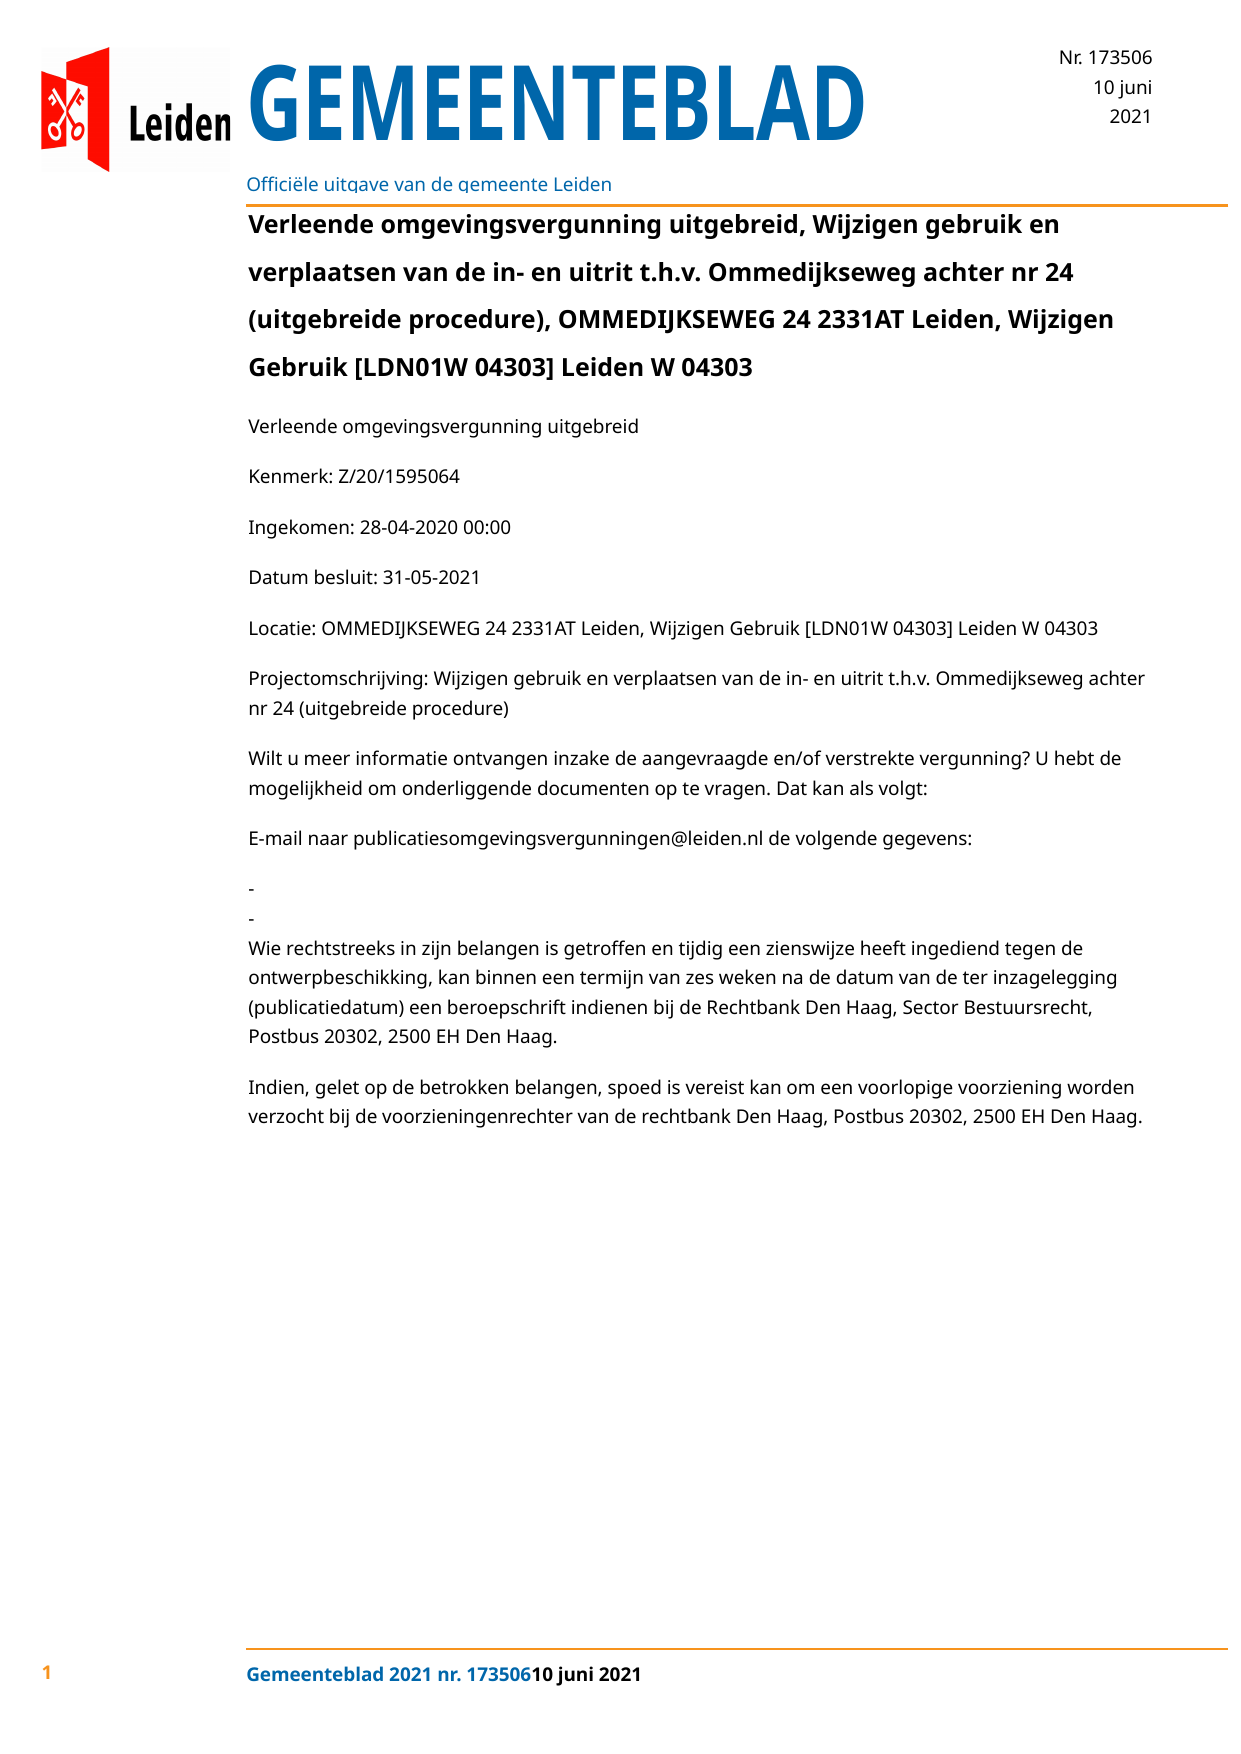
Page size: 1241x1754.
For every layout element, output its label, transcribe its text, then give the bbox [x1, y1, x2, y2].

text Datum besluit: 31-05-2021 [248, 564, 1152, 590]
text Wilt u meer informatie ontvangen inzake de aangevraagde en/of verstrekte vergunning? U hebt de mogelijkheid om onderliggende documenten op te vragen. Dat kan als volgt: [248, 745, 1152, 801]
text Indien, gelet op de betrokken belangen, spoed is vereist kan om een voorlopige voorziening worden verzocht bij de voorzieningenrechter van de rechtbank Den Haag, Postbus 20302, 2500 EH Den Haag. [248, 1074, 1152, 1129]
text Verleende omgevingsvergunning uitgebreid, Wijzigen gebruik en verplaatsen van de in- en uitrit t.h.v. Ommedijkseweg achter nr 24 (uitgebreide procedure), OMMEDIJKSEWEG 24 2331AT Leiden, Wijzigen Gebruik [LDN01W 04303] Leiden W 04303 [248, 207, 1152, 384]
picture [41, 47, 231, 172]
text Kenmerk: Z/20/1595064 [248, 463, 1152, 489]
text E-mail naar publicatiesomgevingsvergunningen@leiden.nl de volgende gegevens: [248, 825, 1152, 851]
text Verleende omgevingsvergunning uitgebreid [248, 413, 1152, 439]
text Locatie: OMMEDIJKSEWEG 24 2331AT Leiden, Wijzigen Gebruik [LDN01W 04303] Leiden W 04303 [248, 615, 1152, 641]
text Projectomschrijving: Wijzigen gebruik en verplaatsen van de in- en uitrit t.h.v. Ommedijkseweg achter nr 24 (uitgebreide procedure) [248, 665, 1152, 721]
text Ingekomen: 28-04-2020 00:00 [248, 514, 1152, 540]
text Wie rechtstreeks in zijn belangen is getroffen en tijdig een zienswijze heeft ingediend tegen de ontwerpbeschikking, kan binnen een termijn van zes weken na de datum van de ter inzagelegging (publicatiedatum) een beroepschrift indienen bij de Rechtbank Den Haag, Sector Bestuursrecht, Postbus 20302, 2500 EH Den Haag. [248, 935, 1152, 1049]
